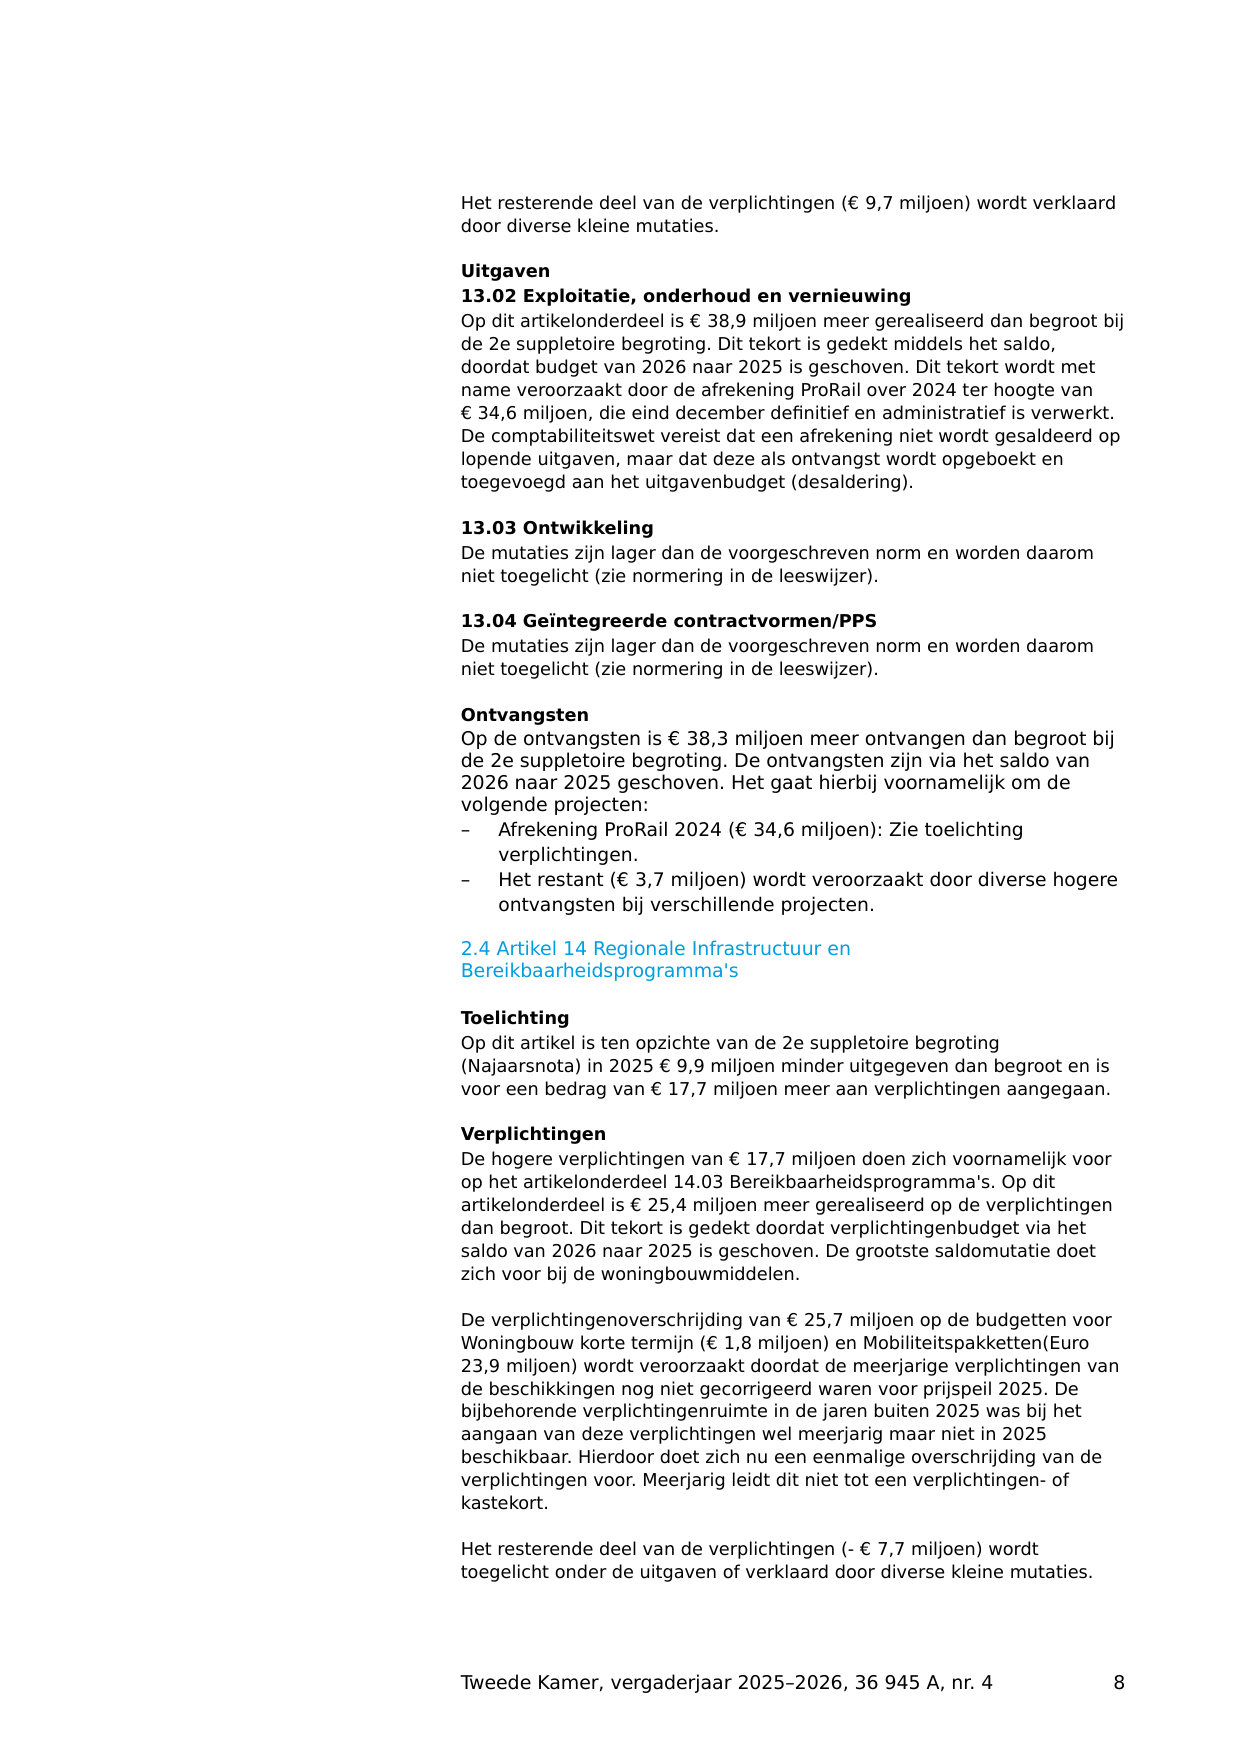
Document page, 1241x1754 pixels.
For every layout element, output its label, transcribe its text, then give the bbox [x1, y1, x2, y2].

list Het restant (€ 3,7 miljoen) wordt veroorzaakt door diverse hogere ontvangsten bĳ verschillende projecten. [461, 866, 1125, 916]
list Afrekening ProRail 2024 (€ 34,6 miljoen): Zie toelichting verplichtingen. [461, 816, 1125, 866]
text De mutaties zijn lager dan de voorgeschreven norm en worden daarom niet toegelicht (zie normering in de leeswijzer). [461, 541, 1125, 587]
text De mutaties zijn lager dan de voorgeschreven norm en worden daarom niet toegelicht (zie normering in de leeswijzer). [461, 634, 1125, 680]
text Op dit artikel is ten opzichte van de 2e suppletoire begroting (Najaarsnota) in 2025 € 9,9 miljoen minder uitgegeven dan begroot en is voor een bedrag van € 17,7 miljoen meer aan verplichtingen aangegaan. [461, 1031, 1125, 1099]
text 13.04 Geïntegreerde contractvormen/PPS [461, 609, 1125, 632]
title 2.4 Artikel 14 Regionale Infrastructuur en Bereikbaarheidsprogramma's [461, 938, 1125, 982]
text 13.03 Ontwikkeling [461, 516, 1125, 539]
text 13.02 Exploitatie, onderhoud en vernieuwing [461, 284, 1125, 307]
text De hogere verplichtingen van € 17,7 miljoen doen zich voornamelijk voor op het artikelonderdeel 14.03 Bereikbaarheidsprogramma's. Op dit artikelonderdeel is € 25,4 miljoen meer gerealiseerd op de verplichtingen dan begroot. Dit tekort is gedekt doordat verplichtingenbudget via het saldo van 2026 naar 2025 is geschoven. De grootste saldomutatie doet zich voor bij de woningbouwmiddelen. [461, 1147, 1125, 1285]
text Uitgaven [461, 259, 1125, 282]
text Op dit artikelonderdeel is € 38,9 miljoen meer gerealiseerd dan begroot bij de 2e suppletoire begroting. Dit tekort is gedekt middels het saldo, doordat budget van 2026 naar 2025 is geschoven. Dit tekort wordt met name veroorzaakt door de afrekening ProRail over 2024 ter hoogte van € 34,6 miljoen, die eind december definitief en administratief is verwerkt. De comptabiliteitswet vereist dat een afrekening niet wordt gesaldeerd op lopende uitgaven, maar dat deze als ontvangst wordt opgeboekt en toegevoegd aan het uitgavenbudget (desaldering). [461, 309, 1125, 493]
text Het resterende deel van de verplichtingen (- € 7,7 miljoen) wordt toegelicht onder de uitgaven of verklaard door diverse kleine mutaties. [461, 1537, 1125, 1583]
text Toelichting [461, 1006, 1125, 1029]
text Op de ontvangsten is € 38,3 miljoen meer ontvangen dan begroot bij de 2e suppletoire begroting. De ontvangsten zijn via het saldo van 2026 naar 2025 geschoven. Het gaat hierbij voornamelijk om de volgende projecten: [461, 728, 1125, 816]
text Verplichtingen [461, 1122, 1125, 1145]
text Het resterende deel van de verplichtingen (€ 9,7 miljoen) wordt verklaard door diverse kleine mutaties. [461, 191, 1125, 237]
text De verplichtingenoverschrijding van € 25,7 miljoen op de budgetten voor Woningbouw korte termijn (€ 1,8 miljoen) en Mobiliteitspakketten(Euro 23,9 miljoen) wordt veroorzaakt doordat de meerjarige verplichtingen van de beschikkingen nog niet gecorrigeerd waren voor prijspeil 2025. De bijbehorende verplichtingenruimte in de jaren buiten 2025 was bij het aangaan van deze verplichtingen wel meerjarig maar niet in 2025 beschikbaar. Hierdoor doet zich nu een eenmalige overschrijding van de verplichtingen voor. Meerjarig leidt dit niet tot een verplichtingen- of kastekort. [461, 1308, 1125, 1514]
text Ontvangsten [461, 703, 1125, 726]
